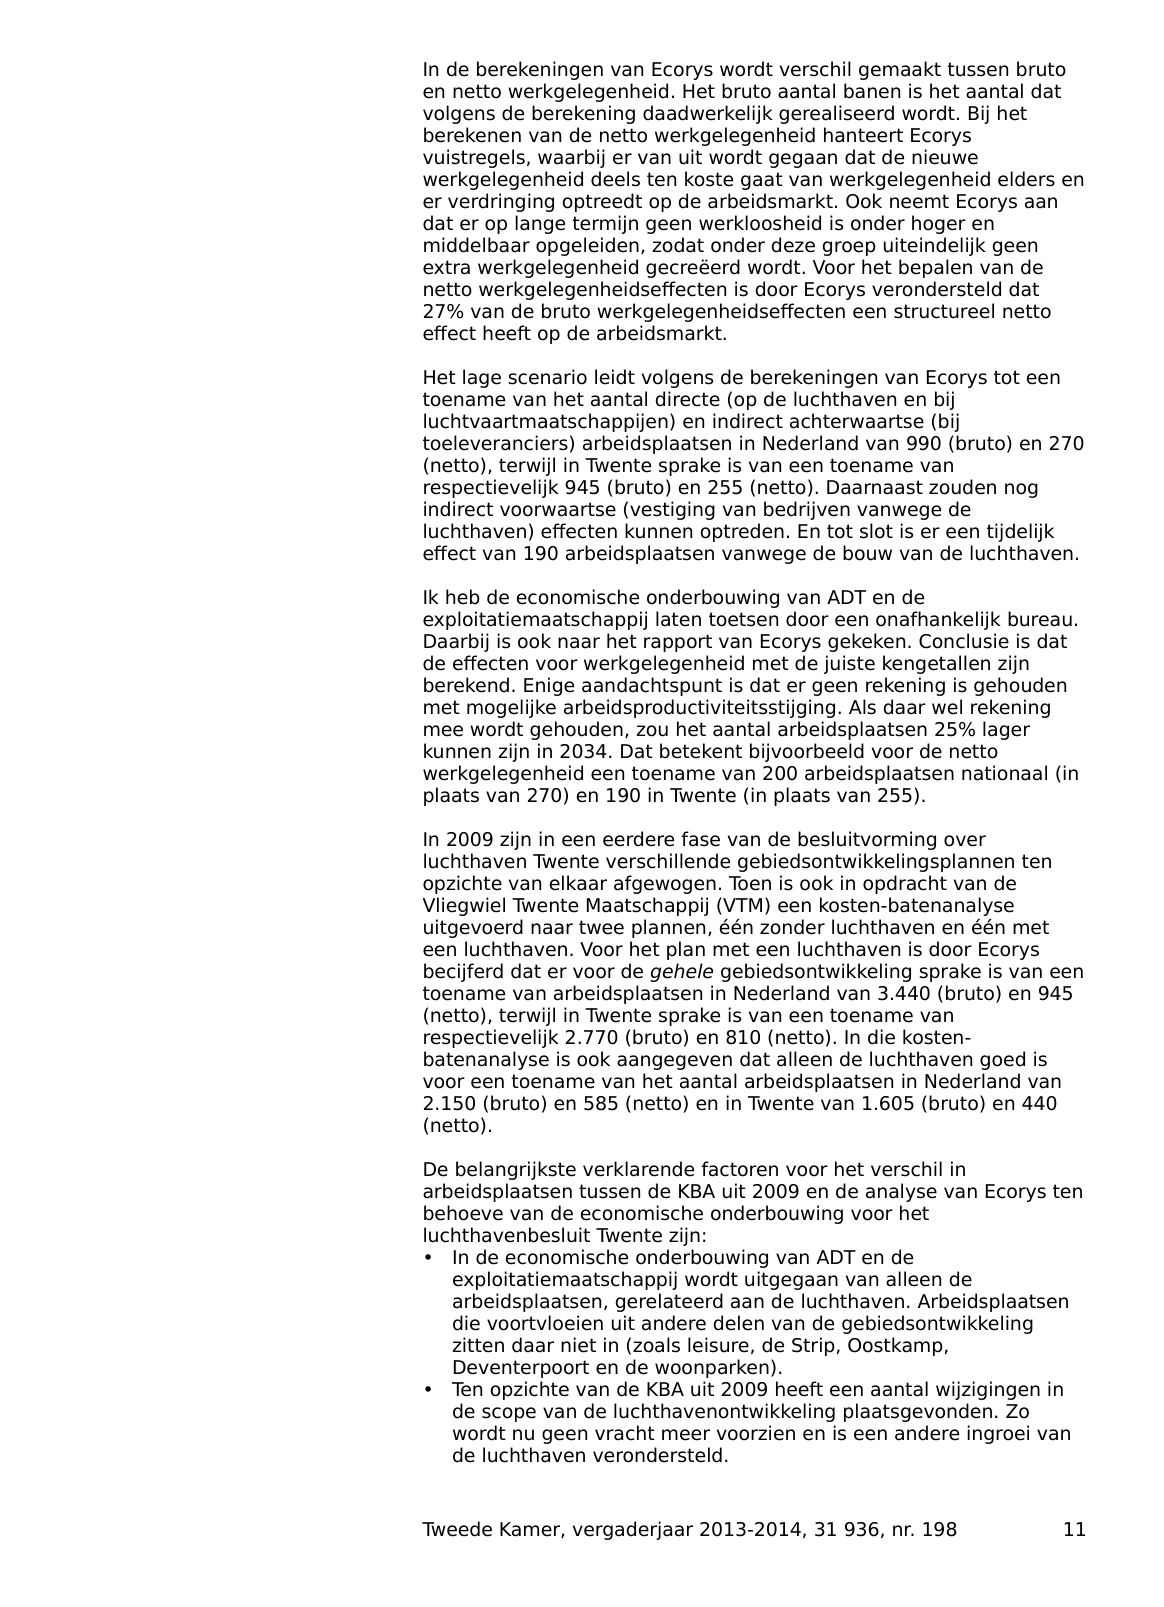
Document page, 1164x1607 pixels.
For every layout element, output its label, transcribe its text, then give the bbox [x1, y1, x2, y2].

text • In de economische onderbouwing van ADT en de exploitatiemaatschappij wordt uitgegaan van alleen de arbeidsplaatsen, gerelateerd aan de luchthaven. Arbeidsplaatsen die voortvloeien uit andere delen van de gebiedsontwikkeling zitten daar niet in (zoals leisure, de Strip, Oostkamp, Deventerpoort en de woonparken). [422, 1247, 1087, 1379]
text Het lage scenario leidt volgens de berekeningen van Ecorys tot een toename van het aantal directe (op de luchthaven en bij luchtvaartmaatschappijen) en indirect achterwaartse (bij toeleveranciers) arbeidsplaatsen in Nederland van 990 (bruto) en 270 (netto), terwijl in Twente sprake is van een toename van respectievelijk 945 (bruto) en 255 (netto). Daarnaast zouden nog indirect voorwaartse (vestiging van bedrijven vanwege de luchthaven) effecten kunnen optreden. En tot slot is er een tijdelijk effect van 190 arbeidsplaatsen vanwege de bouw van de luchthaven. [422, 367, 1087, 565]
text In de berekeningen van Ecorys wordt verschil gemaakt tussen bruto en netto werkgelegenheid. Het bruto aantal banen is het aantal dat volgens de berekening daadwerkelijk gerealiseerd wordt. Bij het berekenen van de netto werkgelegenheid hanteert Ecorys vuistregels, waarbij er van uit wordt gegaan dat de nieuwe werkgelegenheid deels ten koste gaat van werkgelegenheid elders en er verdringing optreedt op de arbeidsmarkt. Ook neemt Ecorys aan dat er op lange termijn geen werkloosheid is onder hoger en middelbaar opgeleiden, zodat onder deze groep uiteindelijk geen extra werkgelegenheid gecreëerd wordt. Voor het bepalen van de netto werkgelegenheidseffecten is door Ecorys verondersteld dat 27% van de bruto werkgelegenheidseffecten een structureel netto effect heeft op de arbeidsmarkt. [422, 59, 1087, 345]
text De belangrijkste verklarende factoren voor het verschil in arbeidsplaatsen tussen de KBA uit 2009 en de analyse van Ecorys ten behoeve van de economische onderbouwing voor het luchthavenbesluit Twente zijn: [422, 1159, 1087, 1247]
text Ik heb de economische onderbouwing van ADT en de exploitatiemaatschappij laten toetsen door een onafhankelijk bureau. Daarbij is ook naar het rapport van Ecorys gekeken. Conclusie is dat de effecten voor werkgelegenheid met de juiste kengetallen zijn berekend. Enige aandachtspunt is dat er geen rekening is gehouden met mogelijke arbeidsproductiviteitsstijging. Als daar wel rekening mee wordt gehouden, zou het aantal arbeidsplaatsen 25% lager kunnen zijn in 2034. Dat betekent bijvoorbeeld voor de netto werkgelegenheid een toename van 200 arbeidsplaatsen nationaal (in plaats van 270) en 190 in Twente (in plaats van 255). [422, 587, 1087, 807]
text • Ten opzichte van de KBA uit 2009 heeft een aantal wijzigingen in de scope van de luchthavenontwikkeling plaatsgevonden. Zo wordt nu geen vracht meer voorzien en is een andere ingroei van de luchthaven verondersteld. [422, 1379, 1087, 1467]
text In 2009 zijn in een eerdere fase van de besluitvorming over luchthaven Twente verschillende gebiedsontwikkelingsplannen ten opzichte van elkaar afgewogen. Toen is ook in opdracht van de Vliegwiel Twente Maatschappij (VTM) een kosten-batenanalyse uitgevoerd naar twee plannen, één zonder luchthaven en één met een luchthaven. Voor het plan met een luchthaven is door Ecorys becijferd dat er voor de gehele gebiedsontwikkeling sprake is van een toename van arbeidsplaatsen in Nederland van 3.440 (bruto) en 945 (netto), terwijl in Twente sprake is van een toename van respectievelijk 2.770 (bruto) en 810 (netto). In die kosten-batenanalyse is ook aangegeven dat alleen de luchthaven goed is voor een toename van het aantal arbeidsplaatsen in Nederland van 2.150 (bruto) en 585 (netto) en in Twente van 1.605 (bruto) en 440 (netto). [422, 829, 1087, 1137]
